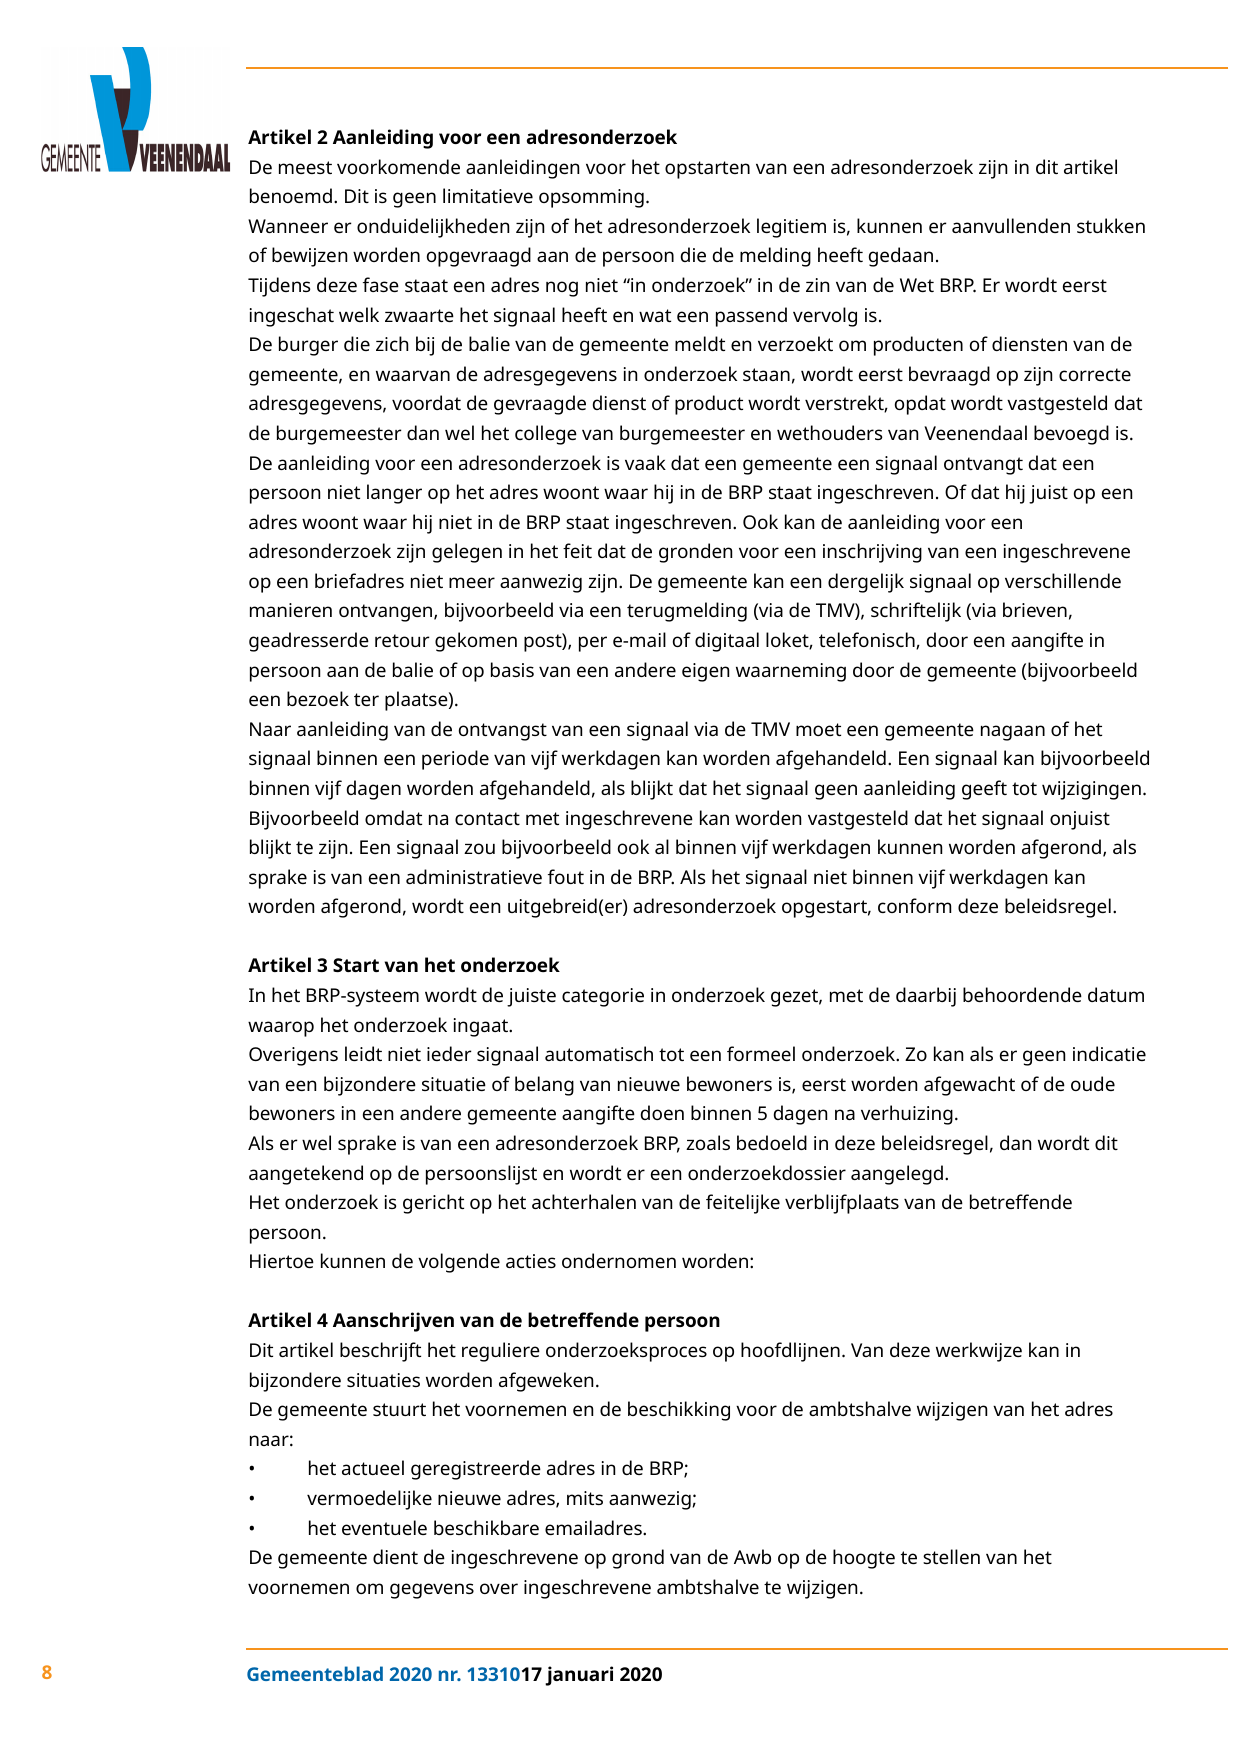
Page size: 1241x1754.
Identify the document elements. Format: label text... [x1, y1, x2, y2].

text Naar aanleiding van de ontvangst van een signaal via de TMV moet een gemeente nagaan of het signaal binnen een periode van vijf werkdagen kan worden afgehandeld. Een signaal kan bijvoorbeeld binnen vijf dagen worden afgehandeld, als blijkt dat het signaal geen aanleiding geeft tot wijzigingen. Bijvoorbeeld omdat na contact met ingeschrevene kan worden vastgesteld dat het signaal onjuist blijkt te zijn. Een signaal zou bijvoorbeeld ook al binnen vijf werkdagen kunnen worden afgerond, als sprake is van een administratieve fout in de BRP. Als het signaal niet binnen vijf werkdagen kan worden afgerond, wordt een uitgebreid(er) adresonderzoek opgestart, conform deze beleidsregel. [248, 716, 1152, 919]
text Tijdens deze fase staat een adres nog niet “in onderzoek” in de zin van de Wet BRP. Er wordt eerst ingeschat welk zwaarte het signaal heeft en wat een passend vervolg is. [248, 272, 1152, 328]
text Artikel 4 Aanschrijven van de betreffende persoon [248, 1308, 1152, 1333]
list vermoedelijke nieuwe adres, mits aanwezig; [248, 1485, 1152, 1511]
picture [123, 47, 231, 172]
text Artikel 2 Aanleiding voor een adresonderzoek [248, 124, 1152, 150]
text Overigens leidt niet ieder signaal automatisch tot een formeel onderzoek. Zo kan als er geen indicatie van een bijzondere situatie of belang van nieuwe bewoners is, eerst worden afgewacht of de oude bewoners in een andere gemeente aangifte doen binnen 5 dagen na verhuizing. [248, 1041, 1152, 1126]
list het eventuele beschikbare emailadres. [248, 1515, 1152, 1541]
text De meest voorkomende aanleidingen voor het opstarten van een adresonderzoek zijn in dit artikel benoemd. Dit is geen limitatieve opsomming. [248, 154, 1152, 209]
text Hiertoe kunnen de volgende acties ondernomen worden: [248, 1248, 1152, 1274]
text Het onderzoek is gericht op het achterhalen van de feitelijke verblijfplaats van de betreffende persoon. [248, 1189, 1152, 1245]
text Dit artikel beschrijft het reguliere onderzoeksproces op hoofdlijnen. Van deze werkwijze kan in bijzondere situaties worden afgeweken. [248, 1337, 1152, 1393]
text De aanleiding voor een adresonderzoek is vaak dat een gemeente een signaal ontvangt dat een persoon niet langer op het adres woont waar hij in de BRP staat ingeschreven. Of dat hij juist op een adres woont waar hij niet in de BRP staat ingeschreven. Ook kan de aanleiding voor een adresonderzoek zijn gelegen in het feit dat de gronden voor een inschrijving van een ingeschrevene op een briefadres niet meer aanwezig zijn. De gemeente kan een dergelijk signaal op verschillende manieren ontvangen, bijvoorbeeld via een terugmelding (via de TMV), schriftelijk (via brieven, geadresserde retour gekomen post), per e-mail of digitaal loket, telefonisch, door een aangifte in persoon aan de balie of op basis van een andere eigen waarneming door de gemeente (bijvoorbeeld een bezoek ter plaatse). [248, 450, 1152, 712]
list het actueel geregistreerde adres in de BRP; [248, 1456, 1152, 1481]
text De burger die zich bij de balie van de gemeente meldt en verzoekt om producten of diensten van de gemeente, en waarvan de adresgegevens in onderzoek staan, wordt eerst bevraagd op zijn correcte adresgegevens, voordat de gevraagde dienst of product wordt verstrekt, opdat wordt vastgesteld dat de burgemeester dan wel het college van burgemeester en wethouders van Veenendaal bevoegd is. [248, 331, 1152, 446]
text De gemeente dient de ingeschrevene op grond van de Awb op de hoogte te stellen van het voornemen om gegevens over ingeschrevene ambtshalve te wijzigen. [248, 1544, 1152, 1600]
text De gemeente stuurt het voornemen en de beschikking voor de ambtshalve wijzigen van het adres naar: [248, 1396, 1152, 1452]
text Artikel 3 Start van het onderzoek [248, 953, 1152, 978]
text Als er wel sprake is van een adresonderzoek BRP, zoals bedoeld in deze beleidsregel, dan wordt dit aangetekend op de persoonslijst en wordt er een onderzoekdossier aangelegd. [248, 1130, 1152, 1186]
text In het BRP-systeem wordt de juiste categorie in onderzoek gezet, met de daarbij behoordende datum waarop het onderzoek ingaat. [248, 982, 1152, 1038]
text Wanneer er onduidelijkheden zijn of het adresonderzoek legitiem is, kunnen er aanvullenden stukken of bewijzen worden opgevraagd aan de persoon die de melding heeft gedaan. [248, 213, 1152, 268]
picture [41, 47, 130, 172]
